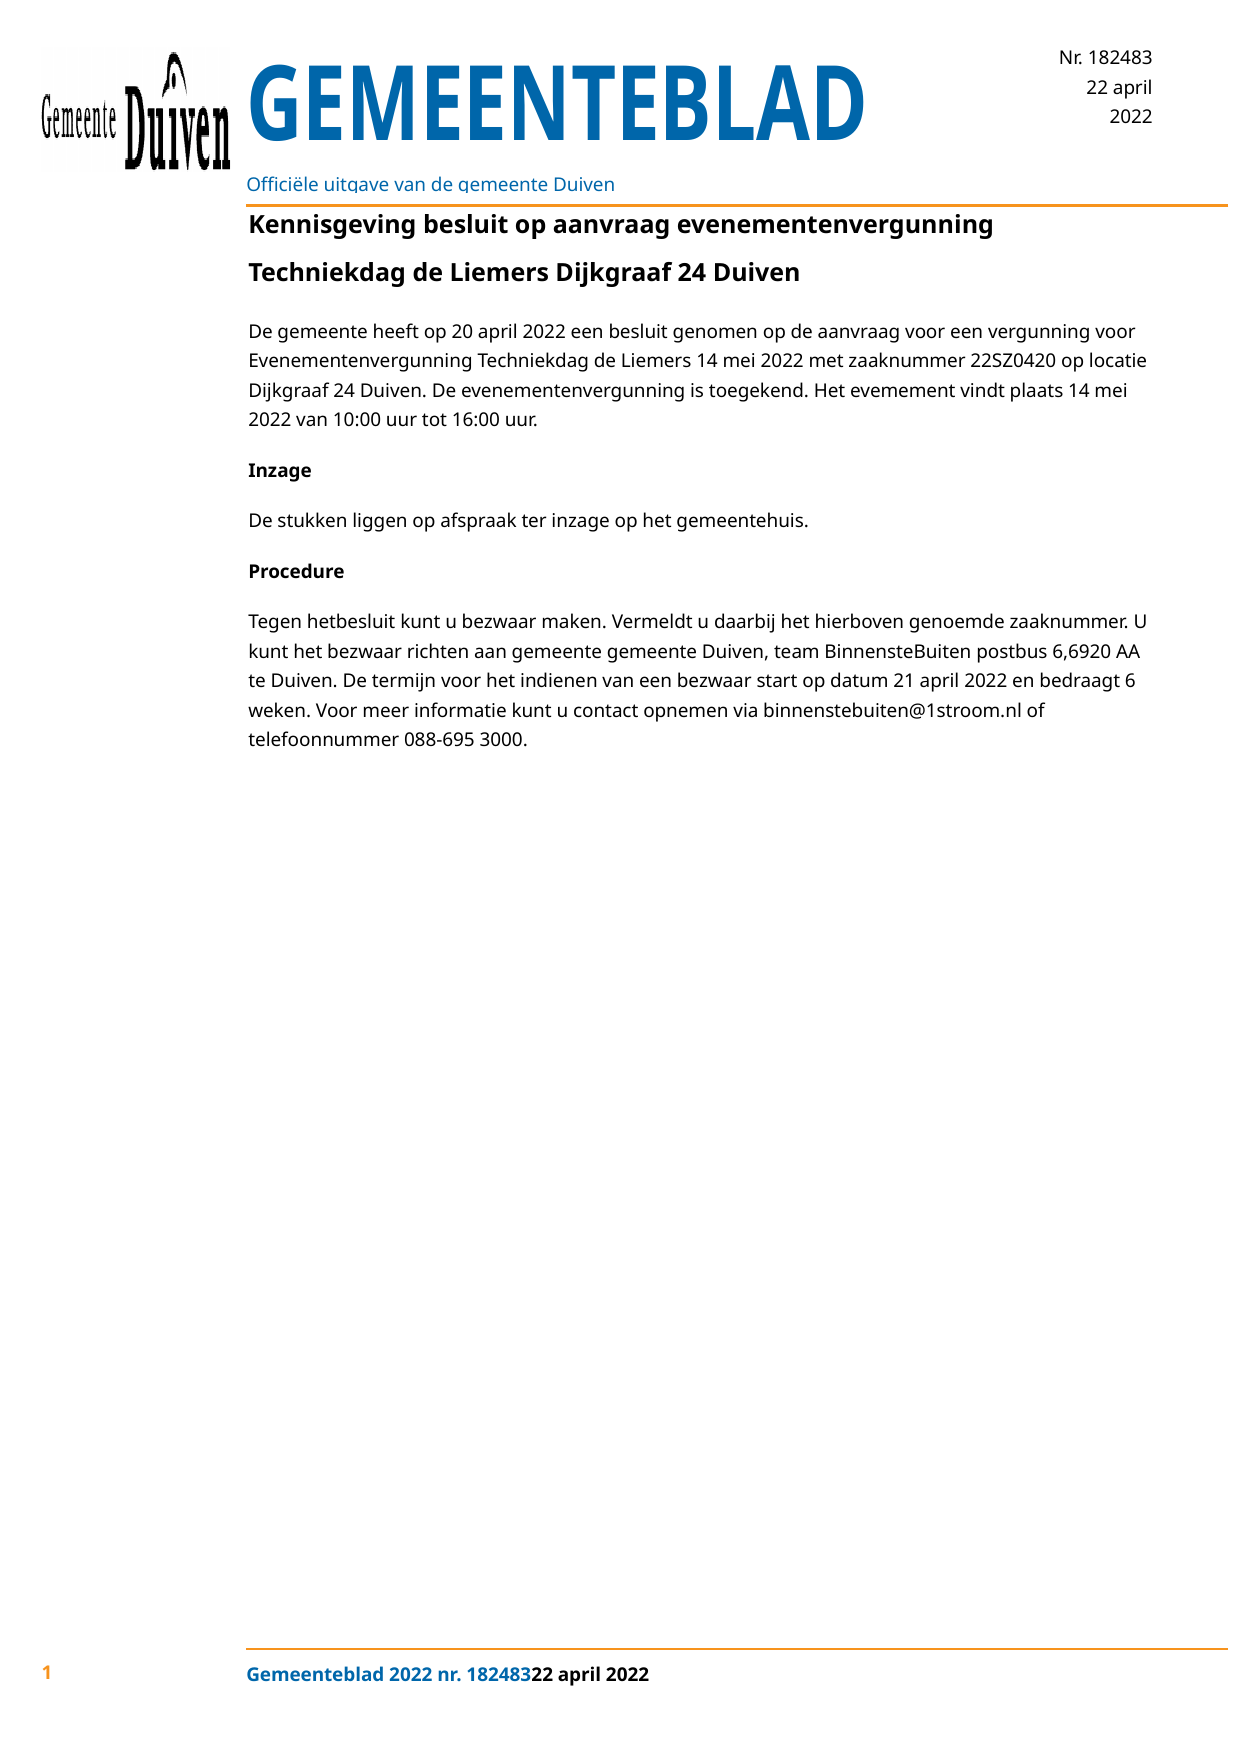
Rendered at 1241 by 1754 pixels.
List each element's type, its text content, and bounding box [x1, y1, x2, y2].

text Kennisgeving besluit op aanvraag evenementenvergunning Techniekdag de Liemers Dijkgraaf 24 Duiven [248, 207, 1152, 288]
text De gemeente heeft op 20 april 2022 een besluit genomen op de aanvraag voor een vergunning voor Evenementenvergunning Techniekdag de Liemers 14 mei 2022 met zaaknummer 22SZ0420 op locatie Dijkgraaf 24 Duiven. De evenementenvergunning is toegekend. Het evemement vindt plaats 14 mei 2022 van 10:00 uur tot 16:00 uur. [248, 318, 1152, 432]
text Inzage [248, 457, 1152, 483]
picture [41, 47, 231, 172]
text De stukken liggen op afspraak ter inzage op het gemeentehuis. [248, 507, 1152, 533]
text Tegen hetbesluit kunt u bezwaar maken. Vermeldt u daarbij het hierboven genoemde zaaknummer. U kunt het bezwaar richten aan gemeente gemeente Duiven, team BinnensteBuiten postbus 6,6920 AA te Duiven. De termijn voor het indienen van een bezwaar start op datum 21 april 2022 en bedraagt 6 weken. Voor meer informatie kunt u contact opnemen via binnenstebuiten@1stroom.nl of telefoonnummer 088-695 3000. [248, 608, 1152, 752]
text Procedure [248, 558, 1152, 584]
